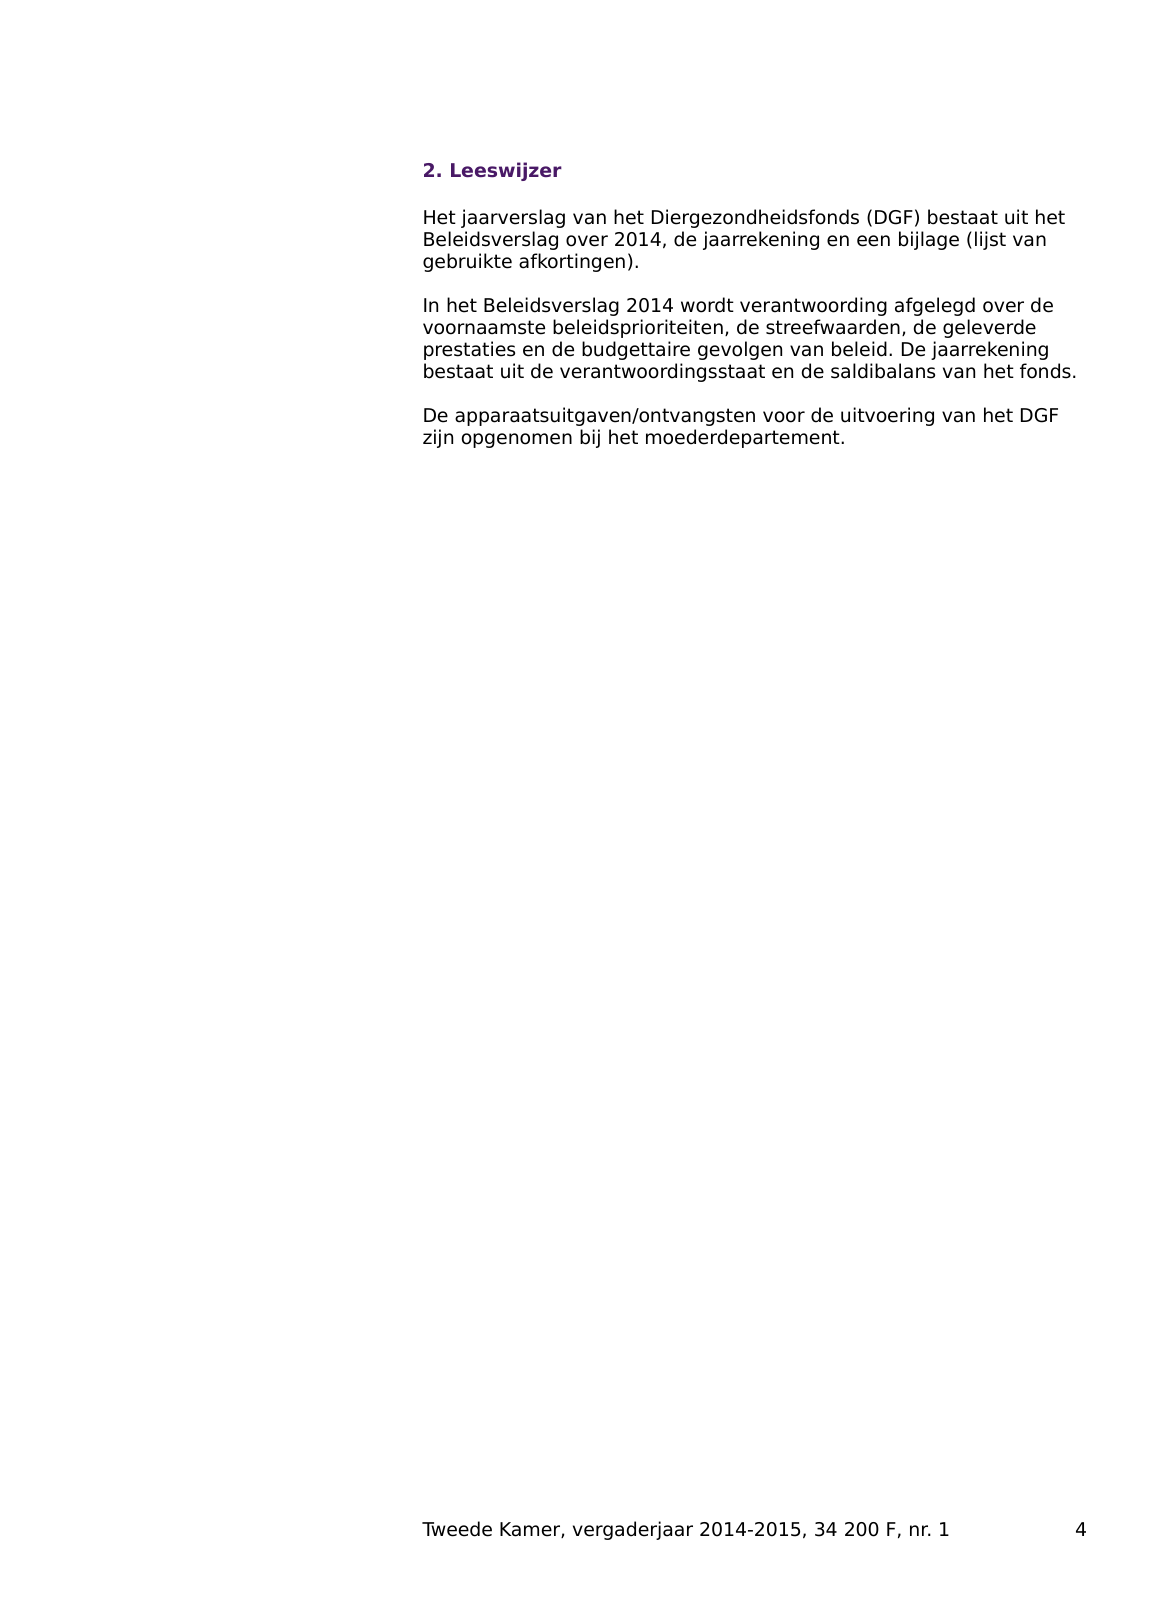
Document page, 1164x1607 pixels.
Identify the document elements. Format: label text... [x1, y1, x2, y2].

subtitle 2. Leeswijzer [422, 160, 1087, 182]
text Het jaarverslag van het Diergezondheidsfonds (DGF) bestaat uit het Beleidsverslag over 2014, de jaarrekening en een bijlage (lijst van gebruikte afkortingen). [422, 207, 1087, 273]
text De apparaatsuitgaven/ontvangsten voor de uitvoering van het DGF zijn opgenomen bij het moederdepartement. [422, 405, 1087, 449]
text In het Beleidsverslag 2014 wordt verantwoording afgelegd over de voornaamste beleidsprioriteiten, de streefwaarden, de geleverde prestaties en de budgettaire gevolgen van beleid. De jaarrekening bestaat uit de verantwoordingsstaat en de saldibalans van het fonds. [422, 295, 1087, 383]
